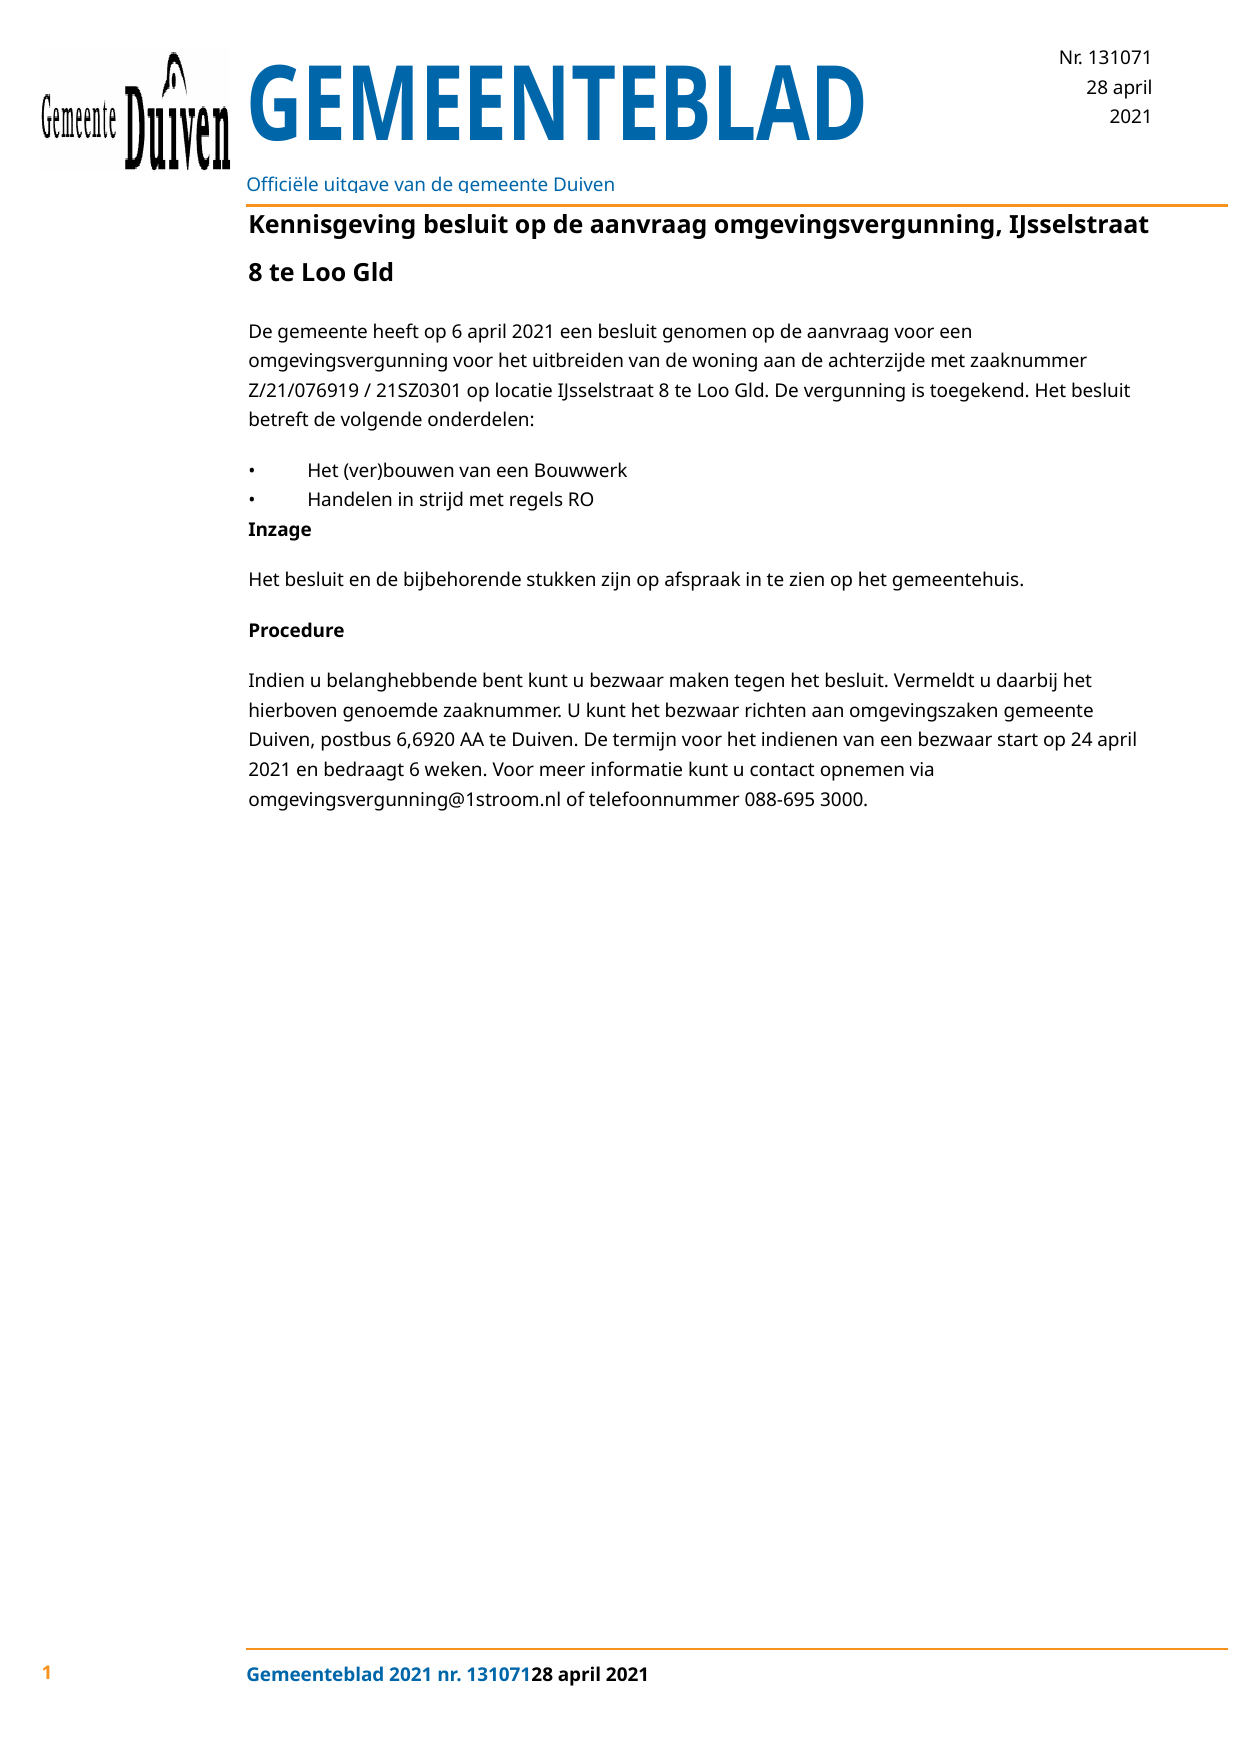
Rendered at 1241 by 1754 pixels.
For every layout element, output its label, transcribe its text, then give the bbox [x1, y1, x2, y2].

text Indien u belanghebbende bent kunt u bezwaar maken tegen het besluit. Vermeldt u daarbij het hierboven genoemde zaaknummer. U kunt het bezwaar richten aan omgevingszaken gemeente Duiven, postbus 6,6920 AA te Duiven. De termijn voor het indienen van een bezwaar start op 24 april 2021 en bedraagt 6 weken. Voor meer informatie kunt u contact opnemen via omgevingsvergunning@1stroom.nl of telefoonnummer 088-695 3000. [248, 667, 1152, 812]
text Kennisgeving besluit op de aanvraag omgevingsvergunning, IJsselstraat 8 te Loo Gld [248, 207, 1152, 288]
list Handelen in strijd met regels RO [248, 487, 1152, 512]
list Het (ver)bouwen van een Bouwwerk [248, 457, 1152, 483]
text De gemeente heeft op 6 april 2021 een besluit genomen op de aanvraag voor een omgevingsvergunning voor het uitbreiden van de woning aan de achterzijde met zaaknummer Z/21/076919 / 21SZ0301 op locatie IJsselstraat 8 te Loo Gld. De vergunning is toegekend. Het besluit betreft de volgende onderdelen: [248, 318, 1152, 432]
text Procedure [248, 617, 1152, 643]
text Het besluit en de bijbehorende stukken zijn op afspraak in te zien op het gemeentehuis. [248, 567, 1152, 592]
text Inzage [248, 516, 1152, 542]
picture [41, 47, 231, 172]
